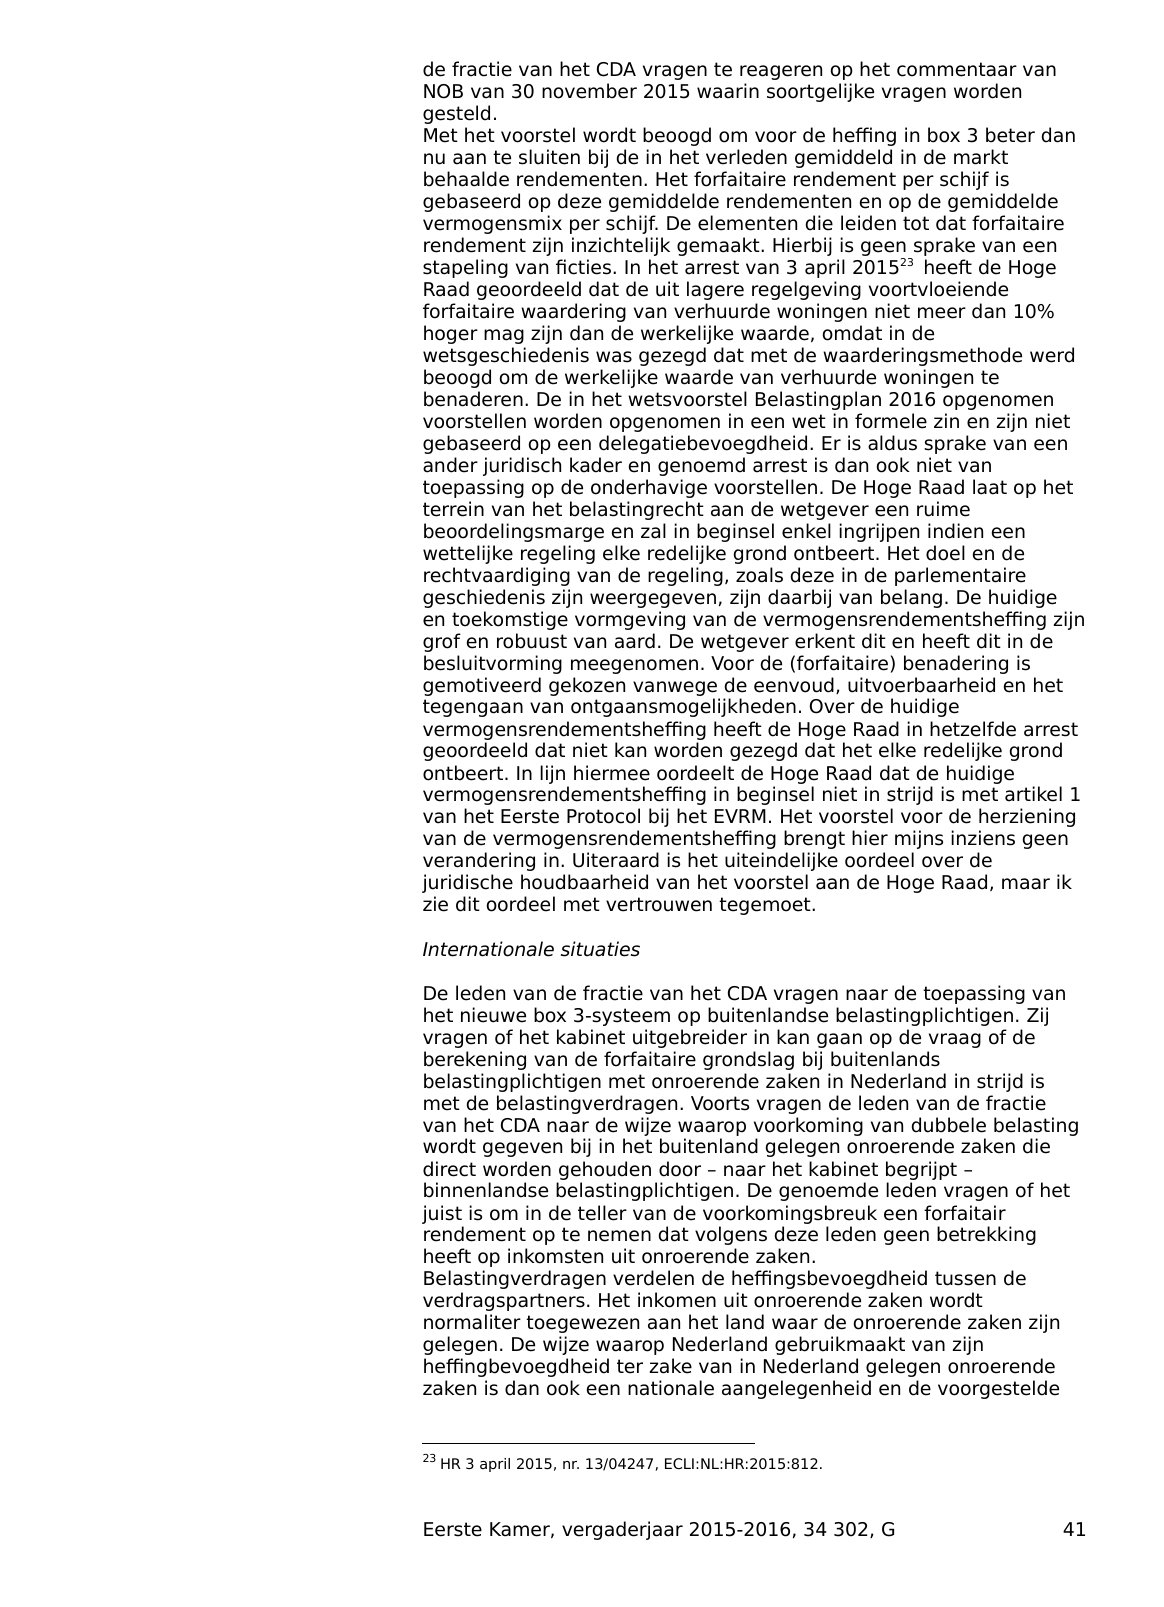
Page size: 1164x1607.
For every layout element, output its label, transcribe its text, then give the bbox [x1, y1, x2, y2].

subtitle Internationale situaties [422, 938, 1087, 960]
text De leden van de fractie van het CDA vragen naar de toepassing van het nieuwe box 3-systeem op buitenlandse belastingplichtigen. Zij vragen of het kabinet uitgebreider in kan gaan op de vraag of de berekening van de forfaitaire grondslag bij buitenlands belastingplichtigen met onroerende zaken in Nederland in strijd is met de belastingverdragen. Voorts vragen de leden van de fractie van het CDA naar de wijze waarop voorkoming van dubbele belasting wordt gegeven bij in het buitenland gelegen onroerende zaken die direct worden gehouden door – naar het kabinet begrijpt – binnenlandse belastingplichtigen. De genoemde leden vragen of het juist is om in de teller van de voorkomingsbreuk een forfaitair rendement op te nemen dat volgens deze leden geen betrekking heeft op inkomsten uit onroerende zaken. [422, 983, 1087, 1268]
text Met het voorstel wordt beoogd om voor de heffing in box 3 beter dan nu aan te sluiten bij de in het verleden gemiddeld in de markt behaalde rendementen. Het forfaitaire rendement per schijf is gebaseerd op deze gemiddelde rendementen en op de gemiddelde vermogensmix per schijf. De elementen die leiden tot dat forfaitaire rendement zijn inzichtelijk gemaakt. Hierbij is geen sprake van een stapeling van ficties. In het arrest van 3 april 2015 heeft de Hoge Raad geoordeeld dat de uit lagere regelgeving voortvloeiende forfaitaire waardering van verhuurde woningen niet meer dan 10% hoger mag zijn dan de werkelijke waarde, omdat in de wetsgeschiedenis was gezegd dat met de waarderingsmethode werd beoogd om de werkelijke waarde van verhuurde woningen te benaderen. De in het wetsvoorstel Belastingplan 2016 opgenomen voorstellen worden opgenomen in een wet in formele zin en zijn niet gebaseerd op een delegatiebevoegdheid. Er is aldus sprake van een ander juridisch kader en genoemd arrest is dan ook niet van toepassing op de onderhavige voorstellen. De Hoge Raad laat op het terrein van het belastingrecht aan de wetgever een ruime beoordelingsmarge en zal in beginsel enkel ingrijpen indien een wettelijke regeling elke redelijke grond ontbeert. Het doel en de rechtvaardiging van de regeling, zoals deze in de parlementaire geschiedenis zijn weergegeven, zijn daarbij van belang. De huidige en toekomstige vormgeving van de vermogensrendementsheffing zijn grof en robuust van aard. De wetgever erkent dit en heeft dit in de besluitvorming meegenomen. Voor de (forfaitaire) benadering is gemotiveerd gekozen vanwege de eenvoud, uitvoerbaarheid en het tegengaan van ontgaansmogelijkheden. Over de huidige vermogensrendementsheffing heeft de Hoge Raad in hetzelfde arrest geoordeeld dat niet kan worden gezegd dat het elke redelijke grond ontbeert. In lijn hiermee oordeelt de Hoge Raad dat de huidige vermogensrendementsheffing in beginsel niet in strijd is met artikel 1 van het Eerste Protocol bij het EVRM. Het voorstel voor de herziening van de vermogensrendementsheffing brengt hier mijns inziens geen verandering in. Uiteraard is het uiteindelijke oordeel over de juridische houdbaarheid van het voorstel aan de Hoge Raad, maar ik zie dit oordeel met vertrouwen tegemoet. [422, 125, 1087, 916]
text Belastingverdragen verdelen de heffingsbevoegdheid tussen de verdragspartners. Het inkomen uit onroerende zaken wordt normaliter toegewezen aan het land waar de onroerende zaken zijn gelegen. De wijze waarop Nederland gebruikmaakt van zijn heffingbevoegdheid ter zake van in Nederland gelegen onroerende zaken is dan ook een nationale aangelegenheid en de voorgestelde [422, 1268, 1087, 1400]
text de fractie van het CDA vragen te reageren op het commentaar van NOB van 30 november 2015 waarin soortgelijke vragen worden gesteld. [422, 59, 1087, 125]
text HR 3 april 2015, nr. 13/04247, ECLI:NL:HR:2015:812. [422, 1452, 1087, 1474]
